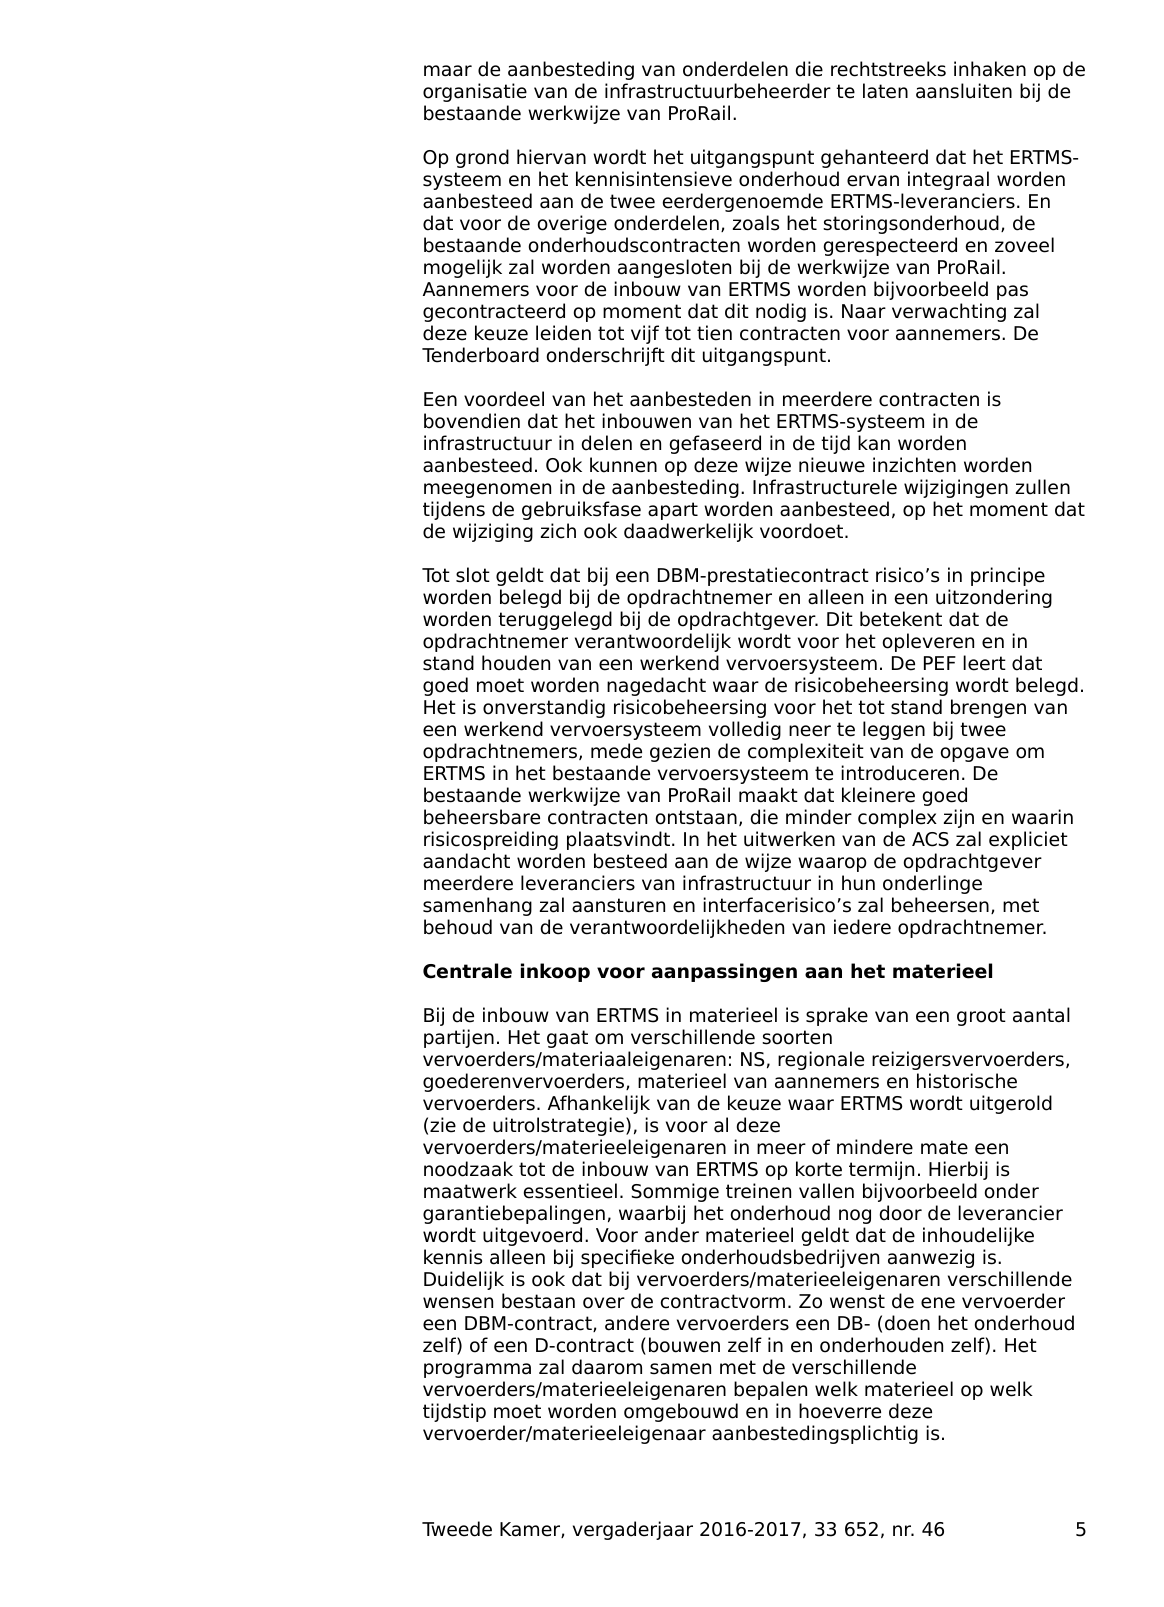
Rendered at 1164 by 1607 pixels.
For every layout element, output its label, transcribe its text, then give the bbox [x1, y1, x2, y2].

subtitle Centrale inkoop voor aanpassingen aan het materieel [422, 961, 1087, 983]
text Op grond hiervan wordt het uitgangspunt gehanteerd dat het ERTMS-systeem en het kennisintensieve onderhoud ervan integraal worden aanbesteed aan de twee eerdergenoemde ERTMS-leveranciers. En dat voor de overige onderdelen, zoals het storingsonderhoud, de bestaande onderhoudscontracten worden gerespecteerd en zoveel mogelijk zal worden aangesloten bij de werkwijze van ProRail. Aannemers voor de inbouw van ERTMS worden bijvoorbeeld pas gecontracteerd op moment dat dit nodig is. Naar verwachting zal deze keuze leiden tot vijf tot tien contracten voor aannemers. De Tenderboard onderschrijft dit uitgangspunt. [422, 147, 1087, 367]
text Bij de inbouw van ERTMS in materieel is sprake van een groot aantal partijen. Het gaat om verschillende soorten vervoerders/materiaaleigenaren: NS, regionale reizigersvervoerders, goederenvervoerders, materieel van aannemers en historische vervoerders. Afhankelijk van de keuze waar ERTMS wordt uitgerold (zie de uitrolstrategie), is voor al deze vervoerders/materieeleigenaren in meer of mindere mate een noodzaak tot de inbouw van ERTMS op korte termijn. Hierbij is maatwerk essentieel. Sommige treinen vallen bijvoorbeeld onder garantiebepalingen, waarbij het onderhoud nog door de leverancier wordt uitgevoerd. Voor ander materieel geldt dat de inhoudelijke kennis alleen bij specifieke onderhoudsbedrijven aanwezig is. Duidelijk is ook dat bij vervoerders/materieeleigenaren verschillende wensen bestaan over de contractvorm. Zo wenst de ene vervoerder een DBM-contract, andere vervoerders een DB- (doen het onderhoud zelf) of een D-contract (bouwen zelf in en onderhouden zelf). Het programma zal daarom samen met de verschillende vervoerders/materieeleigenaren bepalen welk materieel op welk tijdstip moet worden omgebouwd en in hoeverre deze vervoerder/materieeleigenaar aanbestedingsplichtig is. [422, 1005, 1087, 1445]
text Tot slot geldt dat bij een DBM-prestatiecontract risico’s in principe worden belegd bij de opdrachtnemer en alleen in een uitzondering worden teruggelegd bij de opdrachtgever. Dit betekent dat de opdrachtnemer verantwoordelijk wordt voor het opleveren en in stand houden van een werkend vervoersysteem. De PEF leert dat goed moet worden nagedacht waar de risicobeheersing wordt belegd. Het is onverstandig risicobeheersing voor het tot stand brengen van een werkend vervoersysteem volledig neer te leggen bij twee opdrachtnemers, mede gezien de complexiteit van de opgave om ERTMS in het bestaande vervoersysteem te introduceren. De bestaande werkwijze van ProRail maakt dat kleinere goed beheersbare contracten ontstaan, die minder complex zijn en waarin risicospreiding plaatsvindt. In het uitwerken van de ACS zal expliciet aandacht worden besteed aan de wijze waarop de opdrachtgever meerdere leveranciers van infrastructuur in hun onderlinge samenhang zal aansturen en interfacerisico’s zal beheersen, met behoud van de verantwoordelijkheden van iedere opdrachtnemer. [422, 565, 1087, 939]
text Een voordeel van het aanbesteden in meerdere contracten is bovendien dat het inbouwen van het ERTMS-systeem in de infrastructuur in delen en gefaseerd in de tijd kan worden aanbesteed. Ook kunnen op deze wijze nieuwe inzichten worden meegenomen in de aanbesteding. Infrastructurele wijzigingen zullen tijdens de gebruiksfase apart worden aanbesteed, op het moment dat de wijziging zich ook daadwerkelijk voordoet. [422, 389, 1087, 543]
text maar de aanbesteding van onderdelen die rechtstreeks inhaken op de organisatie van de infrastructuurbeheerder te laten aansluiten bij de bestaande werkwijze van ProRail. [422, 59, 1087, 125]
